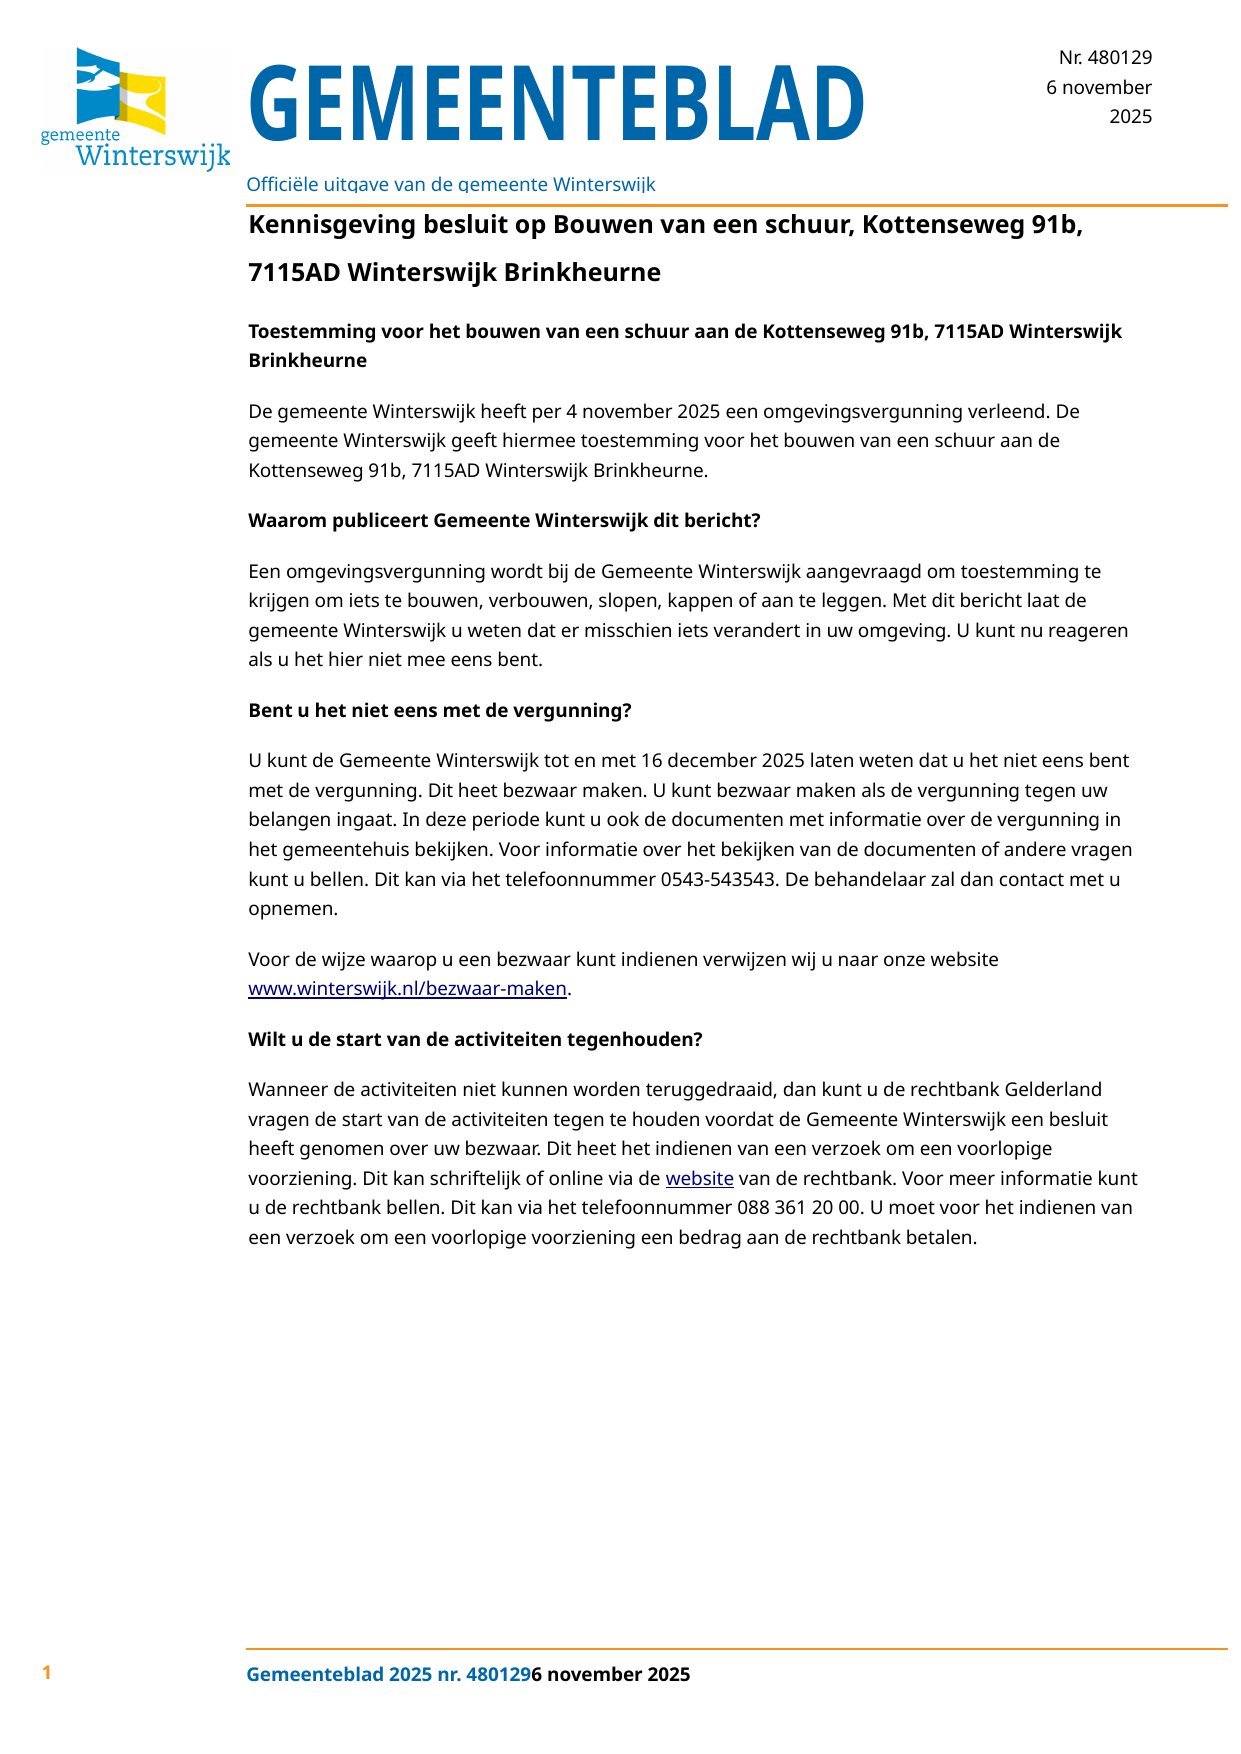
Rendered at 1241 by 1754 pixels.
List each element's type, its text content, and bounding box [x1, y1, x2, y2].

picture [41, 47, 231, 172]
text Waarom publiceert Gemeente Winterswijk dit bericht? [248, 507, 1152, 533]
text Toestemming voor het bouwen van een schuur aan de Kottenseweg 91b, 7115AD Winterswijk Brinkheurne [248, 318, 1152, 373]
picture [225, 153, 231, 162]
text U kunt de Gemeente Winterswijk tot en met 16 december 2025 laten weten dat u het niet eens bent met de vergunning. Dit heet bezwaar maken. U kunt bezwaar maken als de vergunning tegen uw belangen ingaat. In deze periode kunt u ook de documenten met informatie over de vergunning in het gemeentehuis bekijken. Voor informatie over het bekijken van de documenten of andere vragen kunt u bellen. Dit kan via het telefoonnummer 0543-543543. De behandelaar zal dan contact met u opnemen. [248, 747, 1152, 921]
text Voor de wijze waarop u een bezwaar kunt indienen verwijzen wij u naar onze website www.winterswijk.nl/bezwaar-maken. [248, 946, 1152, 1001]
text Wilt u de start van de activiteiten tegenhouden? [248, 1026, 1152, 1052]
text Bent u het niet eens met de vergunning? [248, 697, 1152, 723]
text De gemeente Winterswijk heeft per 4 november 2025 een omgevingsvergunning verleend. De gemeente Winterswijk geeft hiermee toestemming voor het bouwen van een schuur aan de Kottenseweg 91b, 7115AD Winterswijk Brinkheurne. [248, 398, 1152, 483]
text Kennisgeving besluit op Bouwen van een schuur, Kottenseweg 91b, 7115AD Winterswijk Brinkheurne [248, 207, 1152, 288]
text Wanneer de activiteiten niet kunnen worden teruggedraaid, dan kunt u de rechtbank Gelderland vragen de start van de activiteiten tegen te houden voordat de Gemeente Winterswijk een besluit heeft genomen over uw bezwaar. Dit heet het indienen van een verzoek om een voorlopige voorziening. Dit kan schriftelijk of online via de website van de rechtbank. Voor meer informatie kunt u de rechtbank bellen. Dit kan via het telefoonnummer 088 361 20 00. U moet voor het indienen van een verzoek om een voorlopige voorziening een bedrag aan de rechtbank betalen. [248, 1076, 1152, 1250]
text Een omgevingsvergunning wordt bij de Gemeente Winterswijk aangevraagd om toestemming te krijgen om iets te bouwen, verbouwen, slopen, kappen of aan te leggen. Met dit bericht laat de gemeente Winterswijk u weten dat er misschien iets verandert in uw omgeving. U kunt nu reageren als u het hier niet mee eens bent. [248, 558, 1152, 672]
